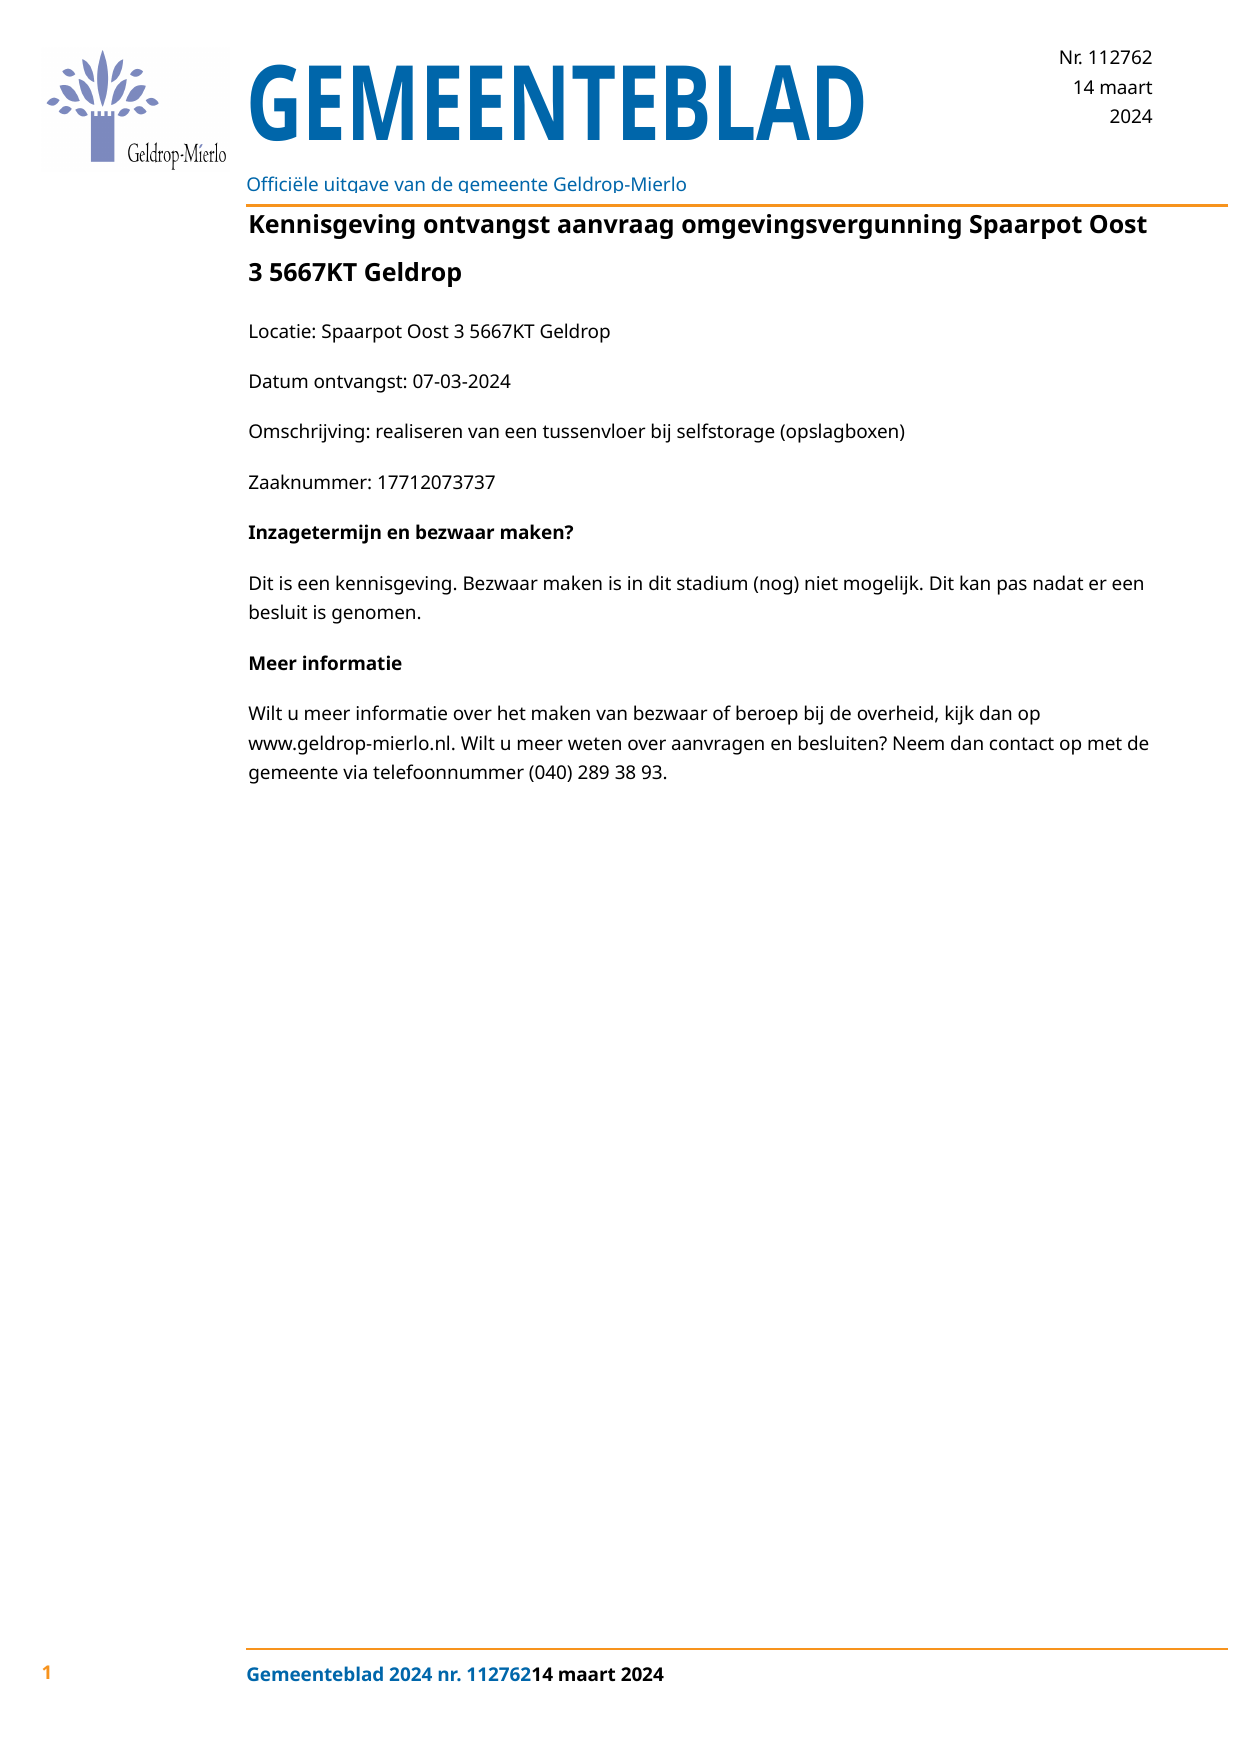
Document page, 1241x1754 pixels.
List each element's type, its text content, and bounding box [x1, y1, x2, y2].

text Kennisgeving ontvangst aanvraag omgevingsvergunning Spaarpot Oost 3 5667KT Geldrop [248, 207, 1152, 288]
text Omschrijving: realiseren van een tussenvloer bij selfstorage (opslagboxen) [248, 419, 1152, 444]
picture [41, 47, 231, 172]
text Zaaknummer: 17712073737 [248, 469, 1152, 495]
text Datum ontvangst: 07-03-2024 [248, 368, 1152, 394]
text Locatie: Spaarpot Oost 3 5667KT Geldrop [248, 318, 1152, 344]
text Wilt u meer informatie over het maken van bezwaar of beroep bij de overheid, kijk dan op www.geldrop-mierlo.nl. Wilt u meer weten over aanvragen en besluiten? Neem dan contact op met de gemeente via telefoonnummer (040) 289 38 93. [248, 700, 1152, 785]
text Meer informatie [248, 650, 1152, 676]
text Dit is een kennisgeving. Bezwaar maken is in dit stadium (nog) niet mogelijk. Dit kan pas nadat er een besluit is genomen. [248, 570, 1152, 625]
text Inzagetermijn en bezwaar maken? [248, 519, 1152, 545]
